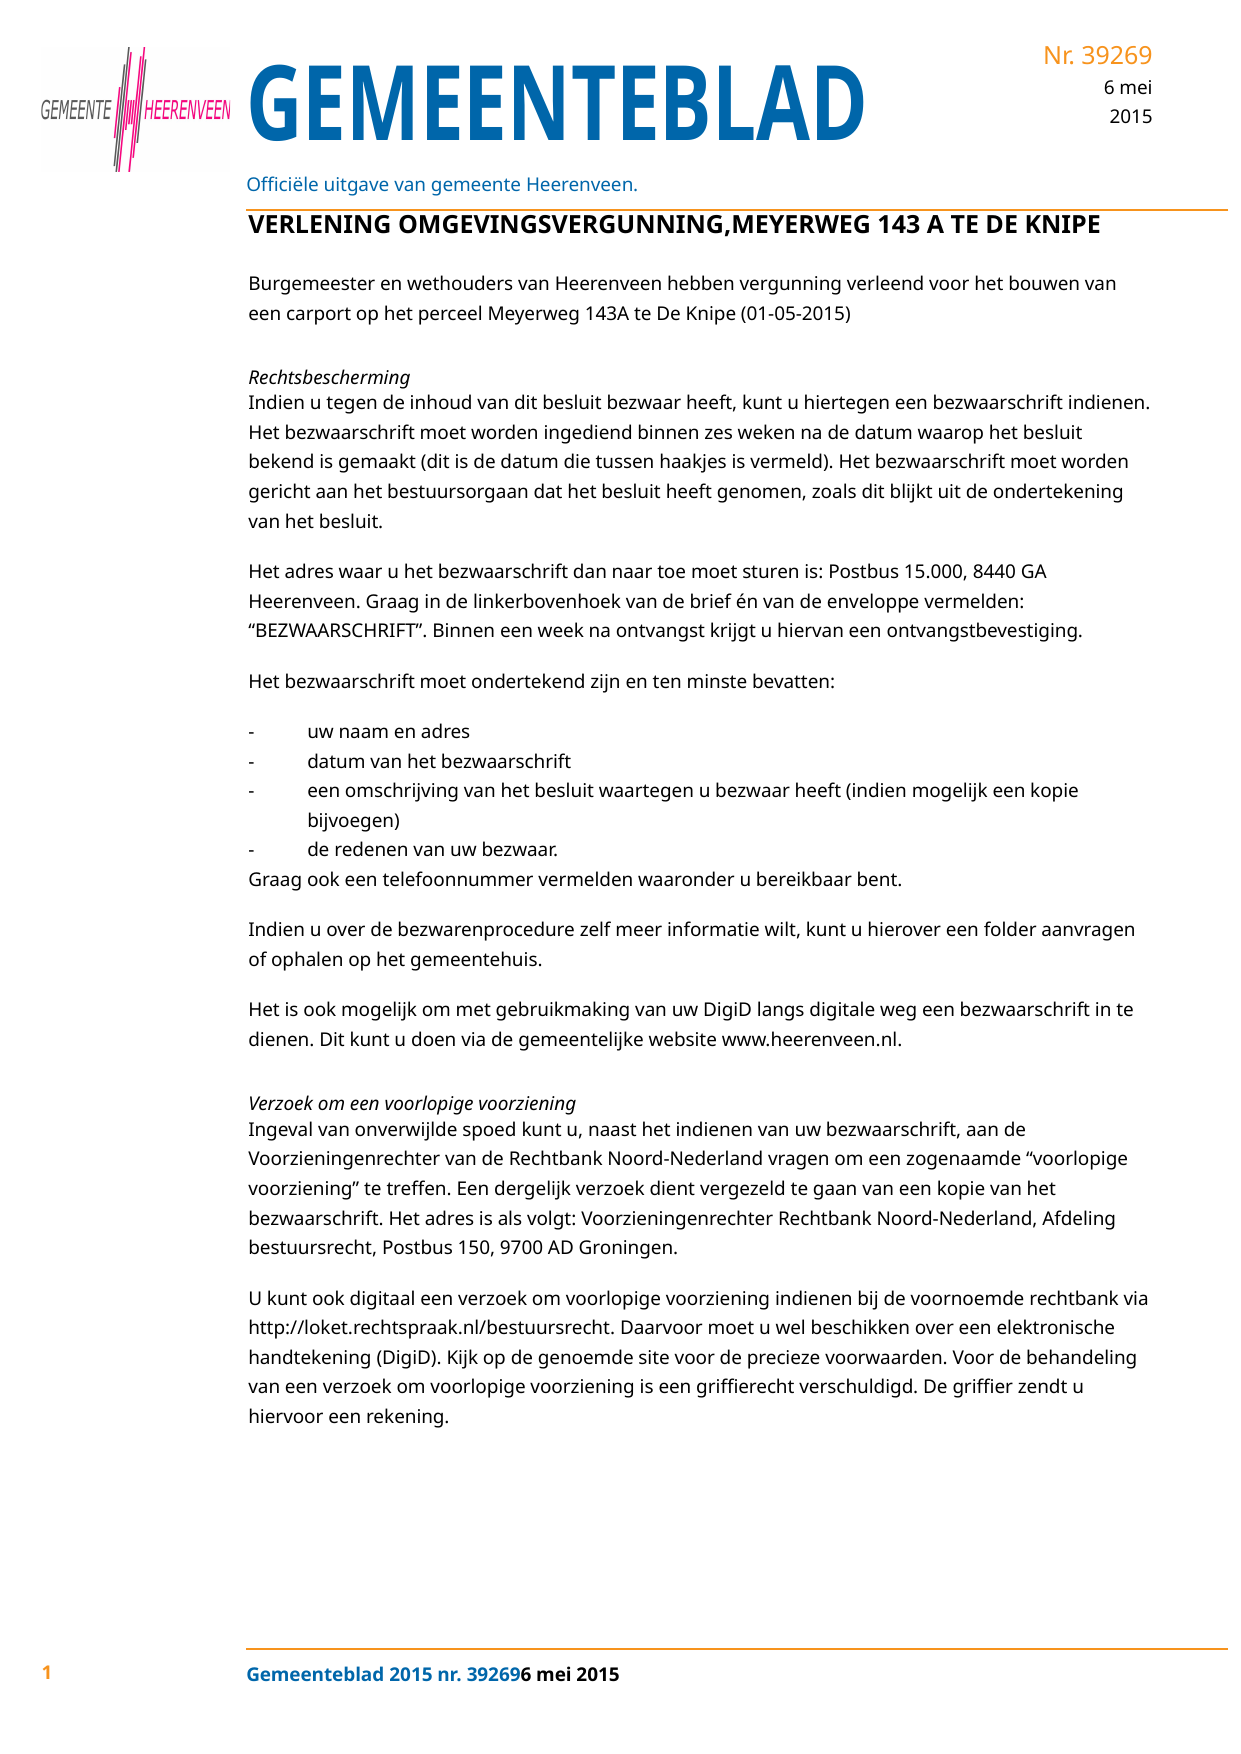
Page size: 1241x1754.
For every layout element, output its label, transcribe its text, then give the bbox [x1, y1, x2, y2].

text Verzoek om een voorlopige voorziening [248, 1090, 1152, 1116]
text Het bezwaarschrift moet ondertekend zijn en ten minste bevatten: [248, 668, 1152, 694]
text Burgemeester en wethouders van Heerenveen hebben vergunning verleend voor het bouwen van een carport op het perceel Meyerweg 143A te De Knipe (01-05-2015) [248, 270, 1152, 326]
text U kunt ook digitaal een verzoek om voorlopige voorziening indienen bij de voornoemde rechtbank via http://loket.rechtspraak.nl/bestuursrecht. Daarvoor moet u wel beschikken over een elektronische handtekening (DigiD). Kijk op de genoemde site voor de precieze voorwaarden. Voor de behandeling van een verzoek om voorlopige voorziening is een griffierecht verschuldigd. De griffier zendt u hiervoor een rekening. [248, 1285, 1152, 1429]
text Ingeval van onverwijlde spoed kunt u, naast het indienen van uw bezwaarschrift, aan de Voorzieningenrechter van de Rechtbank Noord-Nederland vragen om een zogenaamde “voorlopige voorziening” te treffen. Een dergelijk verzoek dient vergezeld te gaan van een kopie van het bezwaarschrift. Het adres is als volgt: Voorzieningenrechter Rechtbank Noord-Nederland, Afdeling bestuursrecht, Postbus 150, 9700 AD Groningen. [248, 1116, 1152, 1260]
text VERLENING OMGEVINGSVERGUNNING,MEYERWEG 143 A TE DE KNIPE [248, 211, 1152, 241]
list datum van het bezwaarschrift [248, 748, 1152, 774]
list de redenen van uw bezwaar. [248, 837, 1152, 862]
text Het is ook mogelijk om met gebruikmaking van uw DigiD langs digitale weg een bezwaarschrift in te dienen. Dit kunt u doen via de gemeentelijke website www.heerenveen.nl. [248, 997, 1152, 1052]
text Rechtsbescherming [248, 364, 1152, 389]
picture [41, 47, 231, 172]
list uw naam en adres [248, 718, 1152, 744]
text Het adres waar u het bezwaarschrift dan naar toe moet sturen is: Postbus 15.000, 8440 GA Heerenveen. Graag in de linkerbovenhoek van de brief én van de enveloppe vermelden: “BEZWAARSCHRIFT”. Binnen een week na ontvangst krijgt u hiervan een ontvangstbevestiging. [248, 558, 1152, 643]
list een omschrijving van het besluit waartegen u bezwaar heeft (indien mogelijk een kopie bijvoegen) [248, 777, 1152, 833]
text Indien u tegen de inhoud van dit besluit bezwaar heeft, kunt u hiertegen een bezwaarschrift indienen. Het bezwaarschrift moet worden ingediend binnen zes weken na de datum waarop het besluit bekend is gemaakt (dit is de datum die tussen haakjes is vermeld). Het bezwaarschrift moet worden gericht aan het bestuursorgaan dat het besluit heeft genomen, zoals dit blijkt uit de ondertekening van het besluit. [248, 389, 1152, 534]
text Graag ook een telefoonnummer vermelden waaronder u bereikbaar bent. [248, 866, 1152, 892]
text Indien u over de bezwarenprocedure zelf meer informatie wilt, kunt u hierover een folder aanvragen of ophalen op het gemeentehuis. [248, 917, 1152, 972]
